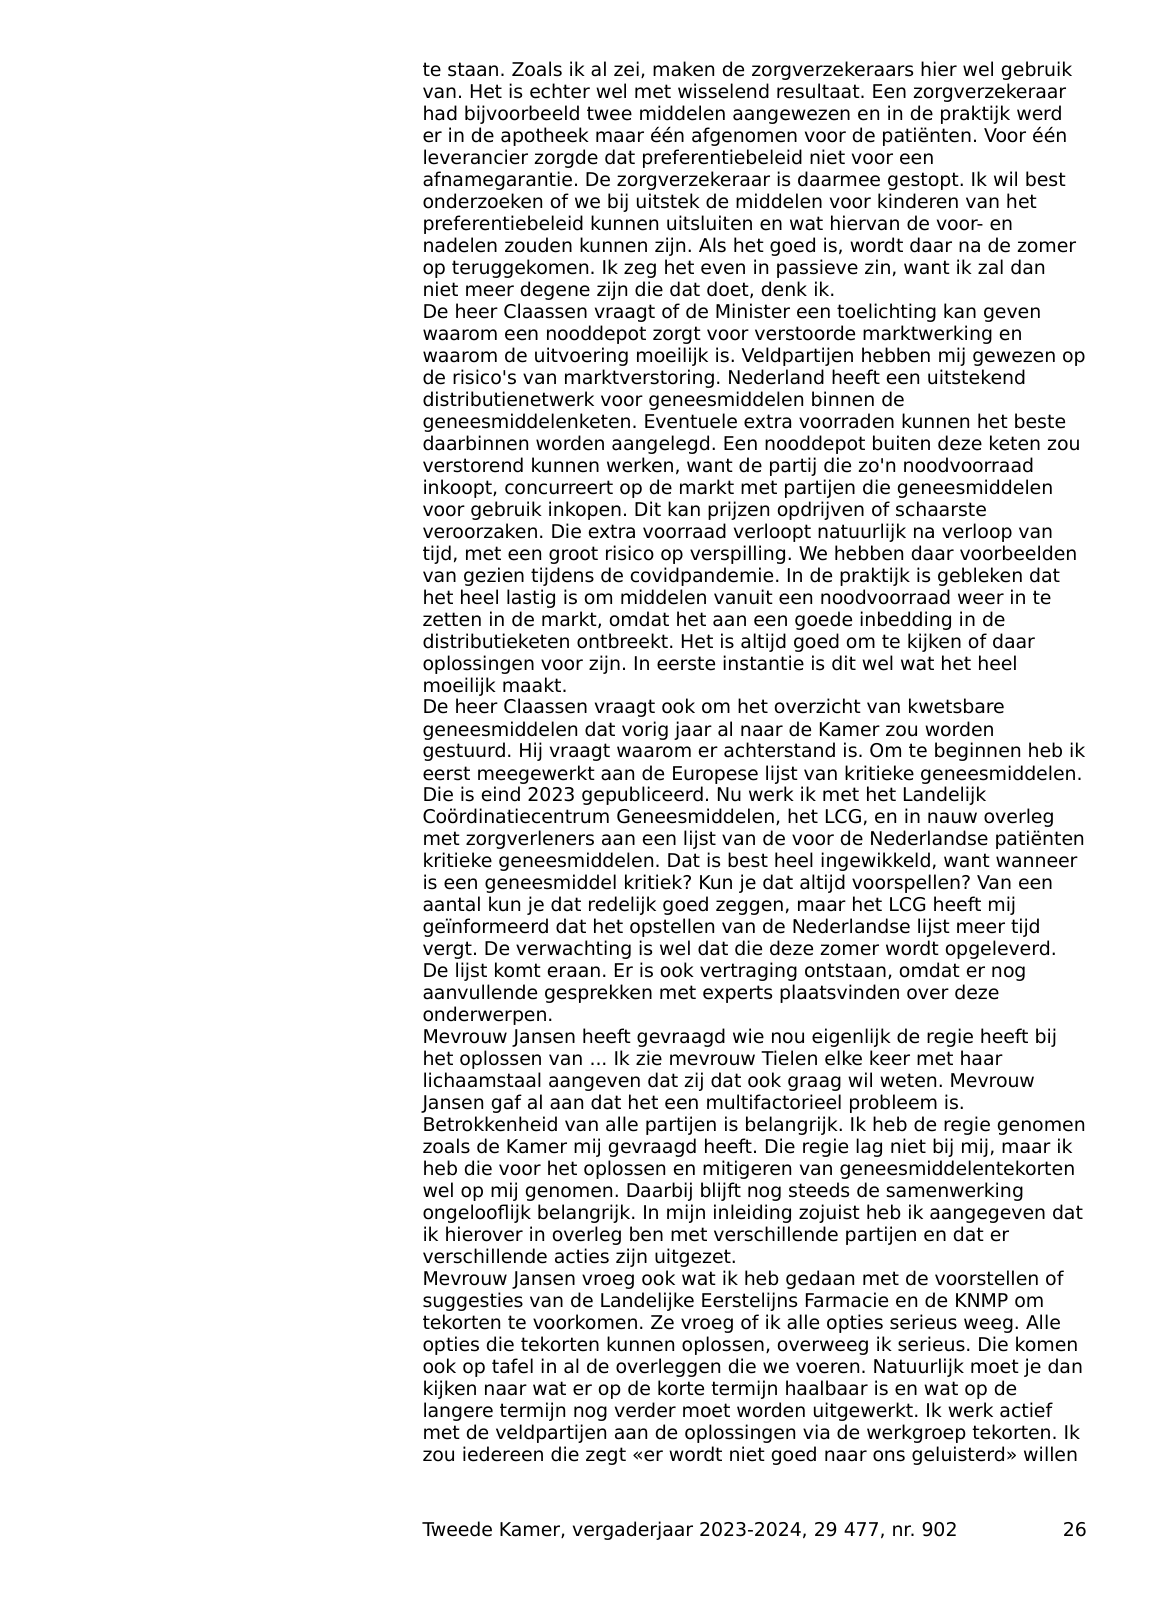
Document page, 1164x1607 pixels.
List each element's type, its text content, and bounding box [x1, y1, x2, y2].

text Mevrouw Jansen heeft gevraagd wie nou eigenlijk de regie heeft bij het oplossen van ... Ik zie mevrouw Tielen elke keer met haar lichaamstaal aangeven dat zij dat ook graag wil weten. Mevrouw Jansen gaf al aan dat het een multifactorieel probleem is. Betrokkenheid van alle partijen is belangrijk. Ik heb de regie genomen zoals de Kamer mij gevraagd heeft. Die regie lag niet bij mij, maar ik heb die voor het oplossen en mitigeren van geneesmiddelentekorten wel op mij genomen. Daarbij blijft nog steeds de samenwerking ongelooflijk belangrijk. In mijn inleiding zojuist heb ik aangegeven dat ik hierover in overleg ben met verschillende partijen en dat er verschillende acties zijn uitgezet. [422, 1026, 1087, 1268]
text te staan. Zoals ik al zei, maken de zorgverzekeraars hier wel gebruik van. Het is echter wel met wisselend resultaat. Een zorgverzekeraar had bijvoorbeeld twee middelen aangewezen en in de praktijk werd er in de apotheek maar één afgenomen voor de patiënten. Voor één leverancier zorgde dat preferentiebeleid niet voor een afnamegarantie. De zorgverzekeraar is daarmee gestopt. Ik wil best onderzoeken of we bij uitstek de middelen voor kinderen van het preferentiebeleid kunnen uitsluiten en wat hiervan de voor- en nadelen zouden kunnen zijn. Als het goed is, wordt daar na de zomer op teruggekomen. Ik zeg het even in passieve zin, want ik zal dan niet meer degene zijn die dat doet, denk ik. [422, 59, 1087, 301]
text De heer Claassen vraagt of de Minister een toelichting kan geven waarom een nooddepot zorgt voor verstoorde marktwerking en waarom de uitvoering moeilijk is. Veldpartijen hebben mij gewezen op de risico's van marktverstoring. Nederland heeft een uitstekend distributienetwerk voor geneesmiddelen binnen de geneesmiddelenketen. Eventuele extra voorraden kunnen het beste daarbinnen worden aangelegd. Een nooddepot buiten deze keten zou verstorend kunnen werken, want de partij die zo'n noodvoorraad inkoopt, concurreert op de markt met partijen die geneesmiddelen voor gebruik inkopen. Dit kan prijzen opdrijven of schaarste veroorzaken. Die extra voorraad verloopt natuurlijk na verloop van tijd, met een groot risico op verspilling. We hebben daar voorbeelden van gezien tijdens de covidpandemie. In de praktijk is gebleken dat het heel lastig is om middelen vanuit een noodvoorraad weer in te zetten in de markt, omdat het aan een goede inbedding in de distributieketen ontbreekt. Het is altijd goed om te kijken of daar oplossingen voor zijn. In eerste instantie is dit wel wat het heel moeilijk maakt. [422, 301, 1087, 696]
text De heer Claassen vraagt ook om het overzicht van kwetsbare geneesmiddelen dat vorig jaar al naar de Kamer zou worden gestuurd. Hij vraagt waarom er achterstand is. Om te beginnen heb ik eerst meegewerkt aan de Europese lijst van kritieke geneesmiddelen. Die is eind 2023 gepubliceerd. Nu werk ik met het Landelijk Coördinatiecentrum Geneesmiddelen, het LCG, en in nauw overleg met zorgverleners aan een lijst van de voor de Nederlandse patiënten kritieke geneesmiddelen. Dat is best heel ingewikkeld, want wanneer is een geneesmiddel kritiek? Kun je dat altijd voorspellen? Van een aantal kun je dat redelijk goed zeggen, maar het LCG heeft mij geïnformeerd dat het opstellen van de Nederlandse lijst meer tijd vergt. De verwachting is wel dat die deze zomer wordt opgeleverd. De lijst komt eraan. Er is ook vertraging ontstaan, omdat er nog aanvullende gesprekken met experts plaatsvinden over deze onderwerpen. [422, 696, 1087, 1026]
text Mevrouw Jansen vroeg ook wat ik heb gedaan met de voorstellen of suggesties van de Landelijke Eerstelijns Farmacie en de KNMP om tekorten te voorkomen. Ze vroeg of ik alle opties serieus weeg. Alle opties die tekorten kunnen oplossen, overweeg ik serieus. Die komen ook op tafel in al de overleggen die we voeren. Natuurlijk moet je dan kijken naar wat er op de korte termijn haalbaar is en wat op de langere termijn nog verder moet worden uitgewerkt. Ik werk actief met de veldpartijen aan de oplossingen via de werkgroep tekorten. Ik zou iedereen die zegt «er wordt niet goed naar ons geluisterd» willen [422, 1268, 1087, 1466]
